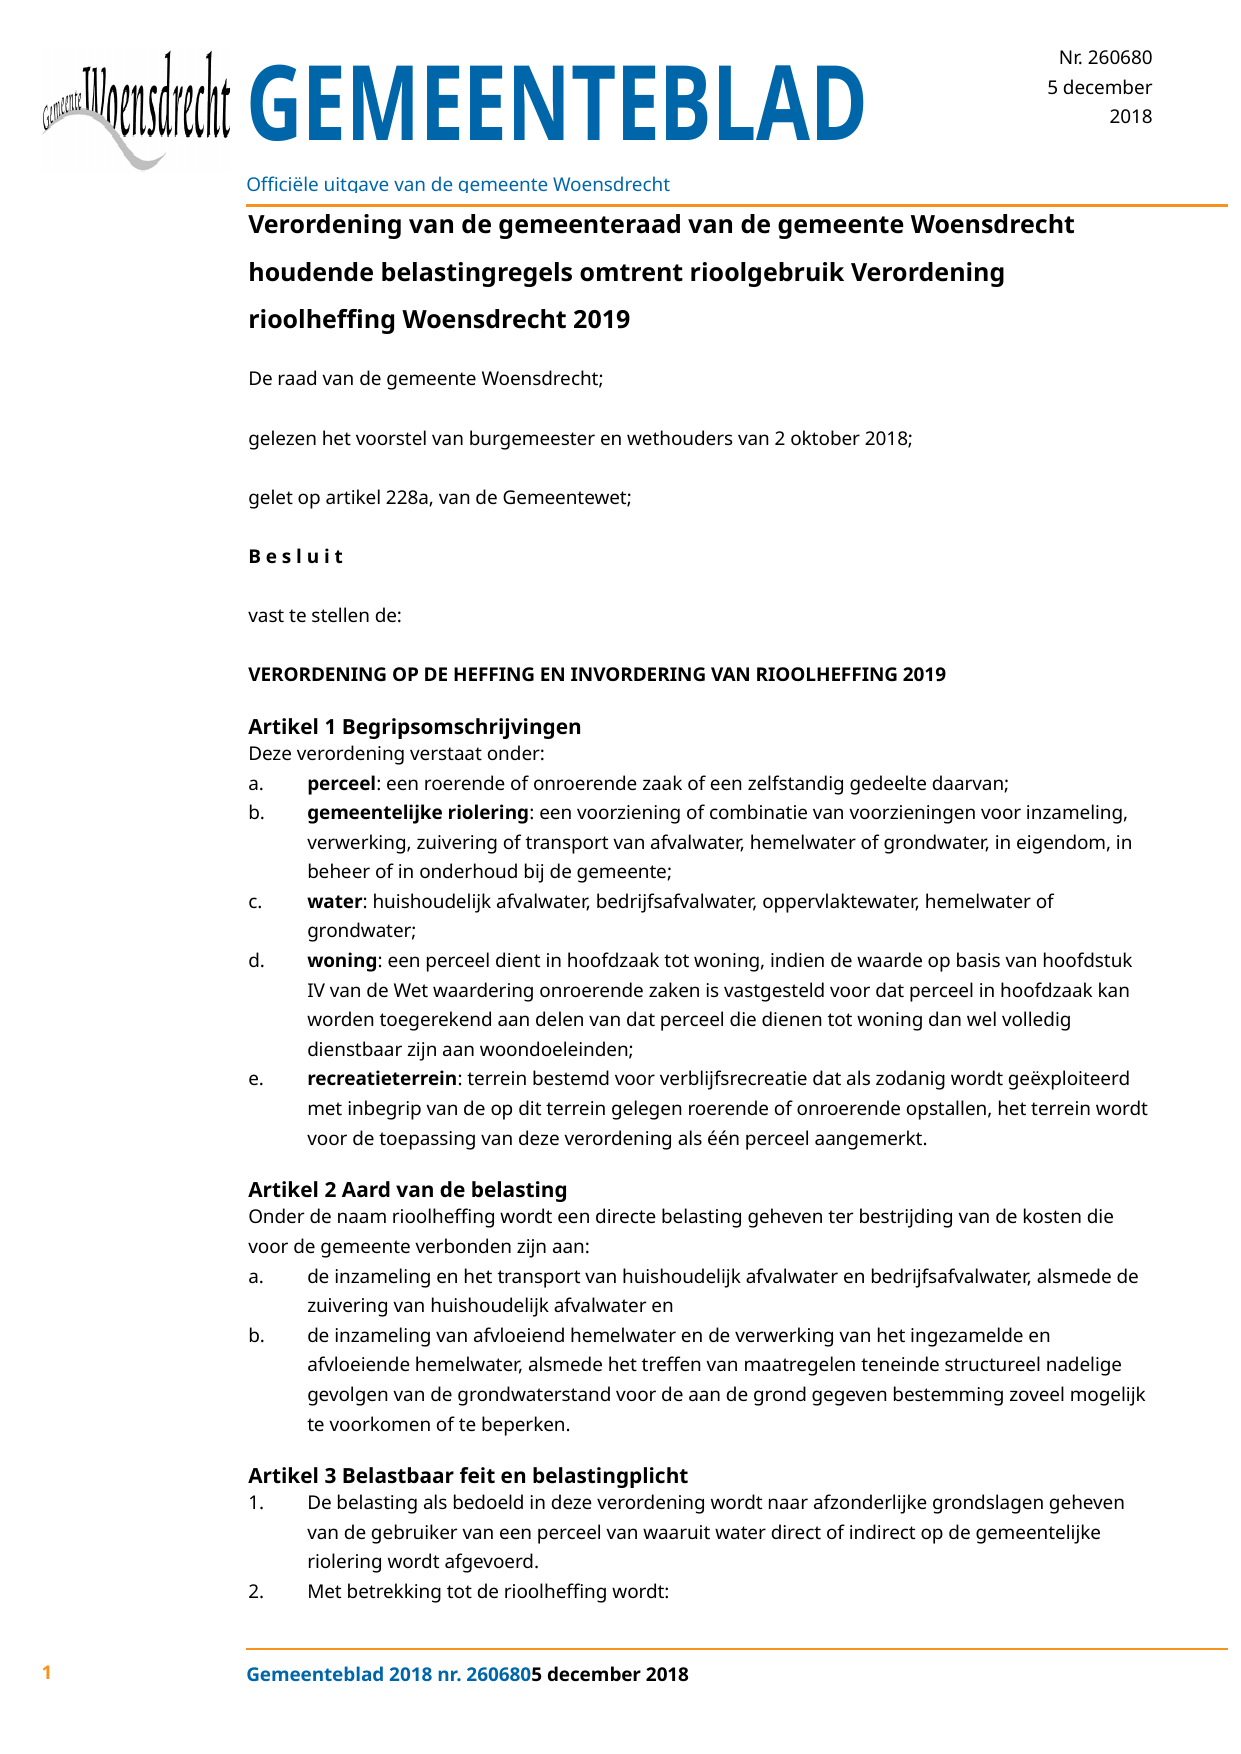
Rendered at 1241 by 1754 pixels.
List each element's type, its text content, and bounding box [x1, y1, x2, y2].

list De belasting als bedoeld in deze verordening wordt naar afzonderlijke grondslagen geheven van de gebruiker van een perceel van waaruit water direct of indirect op de gemeentelijke riolering wordt afgevoerd. [248, 1489, 1152, 1574]
text Deze verordening verstaat onder: [248, 740, 1152, 766]
text gelezen het voorstel van burgemeester en wethouders van 2 oktober 2018; [248, 425, 1152, 450]
text Artikel 1 Begripsomschrijvingen [248, 712, 1152, 740]
list de inzameling en het transport van huishoudelijk afvalwater en bedrijfsafvalwater, alsmede de zuivering van huishoudelijk afvalwater en [248, 1263, 1152, 1318]
text Onder de naam rioolheffing wordt een directe belasting geheven ter bestrijding van de kosten die voor de gemeente verbonden zijn aan: [248, 1204, 1152, 1259]
list recreatieterrein: terrein bestemd voor verblijfsrecreatie dat als zodanig wordt geëxploiteerd met inbegrip van de op dit terrein gelegen roerende of onroerende opstallen, het terrein wordt voor de toepassing van deze verordening als één perceel aangemerkt. [248, 1066, 1152, 1151]
list Met betrekking tot de rioolheffing wordt: [248, 1578, 1152, 1604]
list gemeentelijke riolering: een voorziening of combinatie van voorzieningen voor inzameling, verwerking, zuivering of transport van afvalwater, hemelwater of grondwater, in eigendom, in beheer of in onderhoud bij de gemeente; [248, 799, 1152, 884]
text B e s l u i t [248, 543, 1152, 569]
text Artikel 3 Belastbaar feit en belastingplicht [248, 1461, 1152, 1489]
list woning: een perceel dient in hoofdzaak tot woning, indien de waarde op basis van hoofdstuk IV van de Wet waardering onroerende zaken is vastgesteld voor dat perceel in hoofdzaak kan worden toegerekend aan delen van dat perceel die dienen tot woning dan wel volledig dienstbaar zijn aan woondoeleinden; [248, 947, 1152, 1062]
list water: huishoudelijk afvalwater, bedrijfsafvalwater, oppervlaktewater, hemelwater of grondwater; [248, 888, 1152, 943]
picture [41, 47, 231, 172]
text gelet op artikel 228a, van de Gemeentewet; [248, 484, 1152, 509]
list perceel: een roerende of onroerende zaak of een zelfstandig gedeelte daarvan; [248, 770, 1152, 796]
text Artikel 2 Aard van de belasting [248, 1175, 1152, 1204]
text Verordening van de gemeenteraad van de gemeente Woensdrecht houdende belastingregels omtrent rioolgebruik Verordening rioolheffing Woensdrecht 2019 [248, 207, 1152, 336]
text vast te stellen de: [248, 602, 1152, 628]
list de inzameling van afvloeiend hemelwater en de verwerking van het ingezamelde en afvloeiende hemelwater, alsmede het treffen van maatregelen teneinde structureel nadelige gevolgen van de grondwaterstand voor de aan de grond gegeven bestemming zoveel mogelijk te voorkomen of te beperken. [248, 1322, 1152, 1436]
text VERORDENING OP DE HEFFING EN INVORDERING VAN RIOOLHEFFING 2019 [248, 661, 1152, 687]
text De raad van de gemeente Woensdrecht; [248, 366, 1152, 391]
